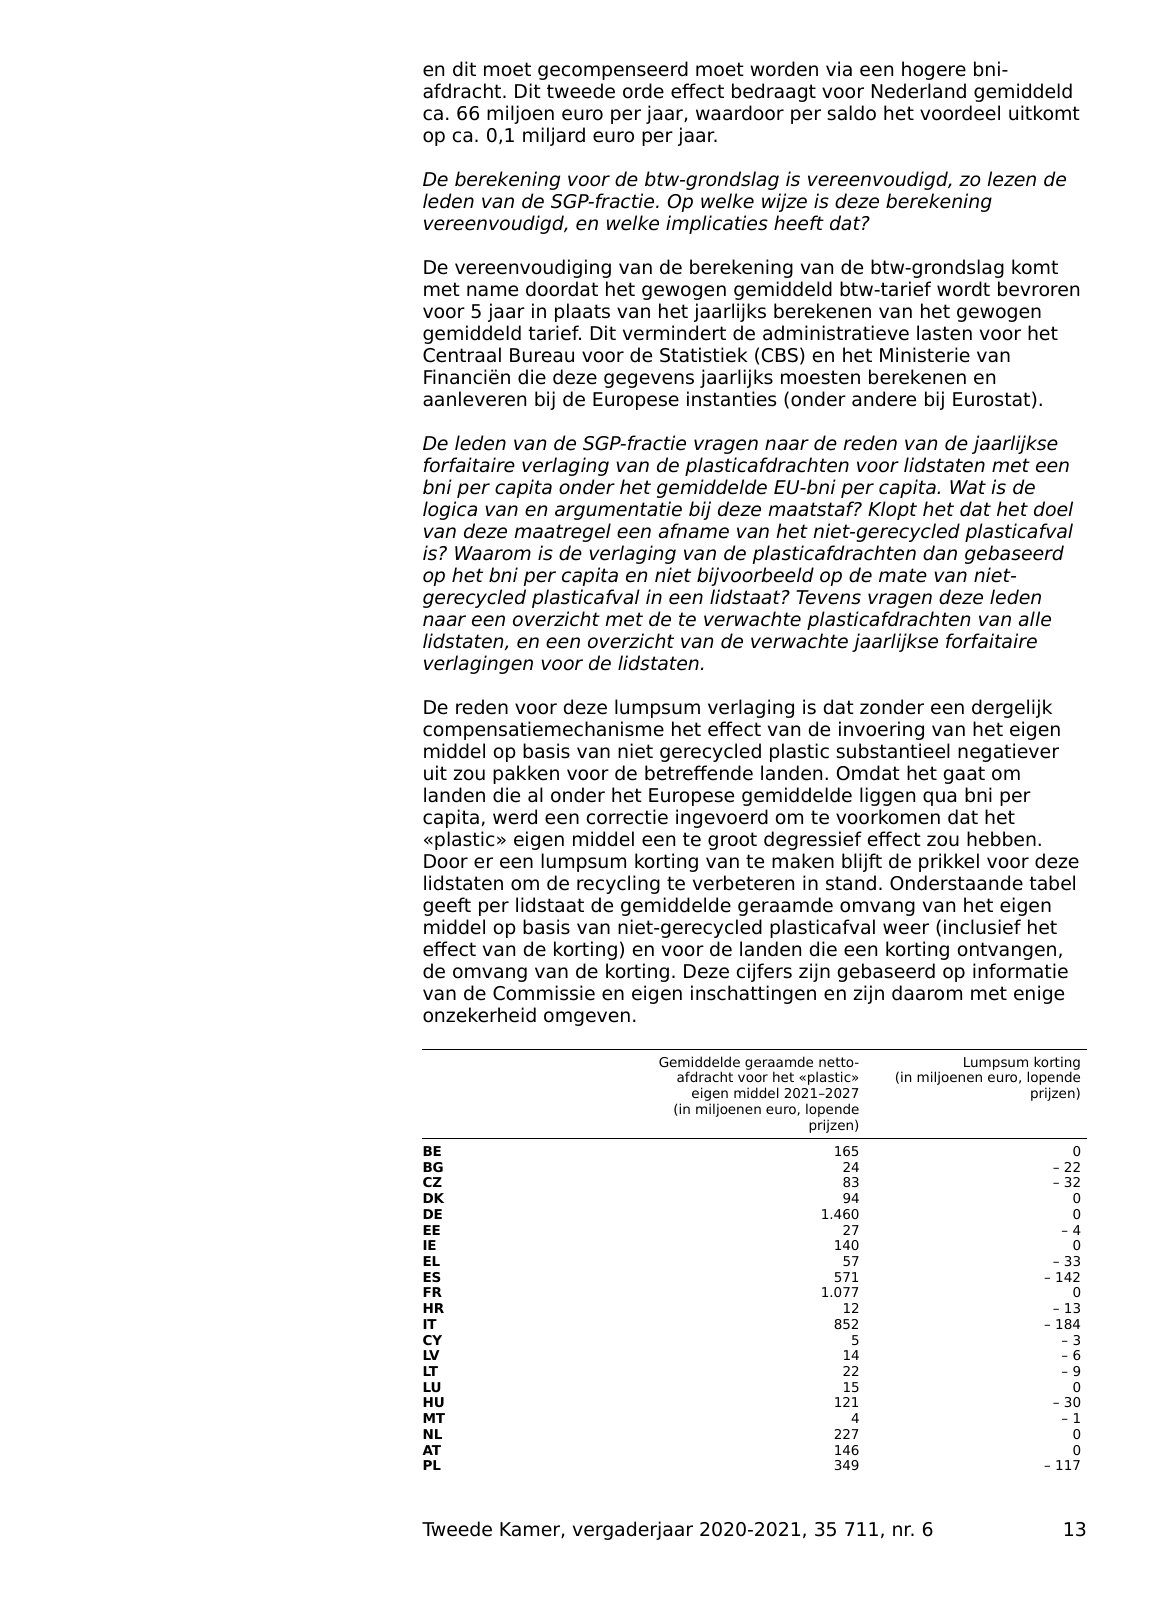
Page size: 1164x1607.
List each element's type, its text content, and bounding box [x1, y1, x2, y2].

table_cell LU [422, 1380, 644, 1395]
table_cell 27 [644, 1222, 865, 1238]
table_cell MT [422, 1411, 644, 1427]
table_cell 0 [865, 1427, 1087, 1442]
table_cell – 142 [865, 1270, 1087, 1285]
table_cell 349 [644, 1458, 865, 1474]
table_cell – 30 [865, 1395, 1087, 1411]
table_cell BE [422, 1139, 644, 1159]
table_cell BG [422, 1159, 644, 1175]
table_cell 165 [644, 1139, 865, 1159]
table_cell 12 [644, 1301, 865, 1317]
table_cell 57 [644, 1254, 865, 1269]
table_cell 4 [644, 1411, 865, 1427]
table_cell 22 [644, 1364, 865, 1379]
text De berekening voor de btw-grondslag is vereenvoudigd, zo lezen de leden van de SGP-fractie. Op welke wijze is deze berekening vereenvoudigd, en welke implicaties heeft dat? [422, 169, 1087, 235]
table_cell 140 [644, 1238, 865, 1254]
table_cell 14 [644, 1348, 865, 1364]
table_cell – 4 [865, 1222, 1087, 1238]
table_cell 1.077 [644, 1285, 865, 1301]
table_cell – 33 [865, 1254, 1087, 1269]
table_cell 24 [644, 1159, 865, 1175]
table_cell 0 [865, 1207, 1087, 1222]
table_cell 94 [644, 1191, 865, 1207]
table_cell LV [422, 1348, 644, 1364]
table_header [422, 1050, 644, 1138]
table_cell – 13 [865, 1301, 1087, 1317]
table_cell 0 [865, 1443, 1087, 1458]
table_cell HR [422, 1301, 644, 1317]
text De leden van de SGP-fractie vragen naar de reden van de jaarlijkse forfaitaire verlaging van de plasticafdrachten voor lidstaten met een bni per capita onder het gemiddelde EU-bni per capita. Wat is de logica van en argumentatie bij deze maatstaf? Klopt het dat het doel van deze maatregel een afname van het niet-gerecycled plasticafval is? Waarom is de verlaging van de plasticafdrachten dan gebaseerd op het bni per capita en niet bijvoorbeeld op de mate van niet-gerecycled plasticafval in een lidstaat? Tevens vragen deze leden naar een overzicht met de te verwachte plasticafdrachten van alle lidstaten, en een overzicht van de verwachte jaarlijkse forfaitaire verlagingen voor de lidstaten. [422, 433, 1087, 675]
table_cell IT [422, 1317, 644, 1332]
table_cell NL [422, 1427, 644, 1442]
table_cell PL [422, 1458, 644, 1474]
table_cell 852 [644, 1317, 865, 1332]
table_cell ES [422, 1270, 644, 1285]
table_header Gemiddelde geraamde netto-afdracht voor het «plastic» eigen middel 2021–2027 (in miljoenen euro, lopende prijzen) [644, 1050, 865, 1138]
table_cell – 22 [865, 1159, 1087, 1175]
table_cell CY [422, 1333, 644, 1348]
table_cell 121 [644, 1395, 865, 1411]
table_cell 227 [644, 1427, 865, 1442]
table_cell CZ [422, 1175, 644, 1191]
table_header Lumpsum korting (in miljoenen euro, lopende prijzen) [865, 1050, 1087, 1138]
table_cell – 184 [865, 1317, 1087, 1332]
table_cell – 32 [865, 1175, 1087, 1191]
table_cell – 6 [865, 1348, 1087, 1364]
table_cell 15 [644, 1380, 865, 1395]
table_cell FR [422, 1285, 644, 1301]
table_cell 0 [865, 1139, 1087, 1159]
table_cell DK [422, 1191, 644, 1207]
table_cell 0 [865, 1191, 1087, 1207]
table_cell – 3 [865, 1333, 1087, 1348]
text en dit moet gecompenseerd moet worden via een hogere bni-afdracht. Dit tweede orde effect bedraagt voor Nederland gemiddeld ca. 66 miljoen euro per jaar, waardoor per saldo het voordeel uitkomt op ca. 0,1 miljard euro per jaar. [422, 59, 1087, 147]
table_cell – 1 [865, 1411, 1087, 1427]
table_cell 571 [644, 1270, 865, 1285]
table_cell LT [422, 1364, 644, 1379]
table_cell 146 [644, 1443, 865, 1458]
table_cell 0 [865, 1238, 1087, 1254]
table_cell – 9 [865, 1364, 1087, 1379]
text De reden voor deze lumpsum verlaging is dat zonder een dergelijk compensatiemechanisme het effect van de invoering van het eigen middel op basis van niet gerecycled plastic substantieel negatiever uit zou pakken voor de betreffende landen. Omdat het gaat om landen die al onder het Europese gemiddelde liggen qua bni per capita, werd een correctie ingevoerd om te voorkomen dat het «plastic» eigen middel een te groot degressief effect zou hebben. Door er een lumpsum korting van te maken blijft de prikkel voor deze lidstaten om de recycling te verbeteren in stand. Onderstaande tabel geeft per lidstaat de gemiddelde geraamde omvang van het eigen middel op basis van niet-gerecycled plasticafval weer (inclusief het effect van de korting) en voor de landen die een korting ontvangen, de omvang van de korting. Deze cijfers zijn gebaseerd op informatie van de Commissie en eigen inschattingen en zijn daarom met enige onzekerheid omgeven. [422, 697, 1087, 1027]
table_cell AT [422, 1443, 644, 1458]
table_cell – 117 [865, 1458, 1087, 1474]
table_cell HU [422, 1395, 644, 1411]
table_cell 83 [644, 1175, 865, 1191]
table_cell DE [422, 1207, 644, 1222]
table_cell IE [422, 1238, 644, 1254]
table_cell EL [422, 1254, 644, 1269]
table_cell 1.460 [644, 1207, 865, 1222]
table_cell 5 [644, 1333, 865, 1348]
table_cell 0 [865, 1285, 1087, 1301]
table_cell EE [422, 1222, 644, 1238]
text De vereenvoudiging van de berekening van de btw-grondslag komt met name doordat het gewogen gemiddeld btw-tarief wordt bevroren voor 5 jaar in plaats van het jaarlijks berekenen van het gewogen gemiddeld tarief. Dit vermindert de administratieve lasten voor het Centraal Bureau voor de Statistiek (CBS) en het Ministerie van Financiën die deze gegevens jaarlijks moesten berekenen en aanleveren bij de Europese instanties (onder andere bij Eurostat). [422, 257, 1087, 411]
table_cell 0 [865, 1380, 1087, 1395]
